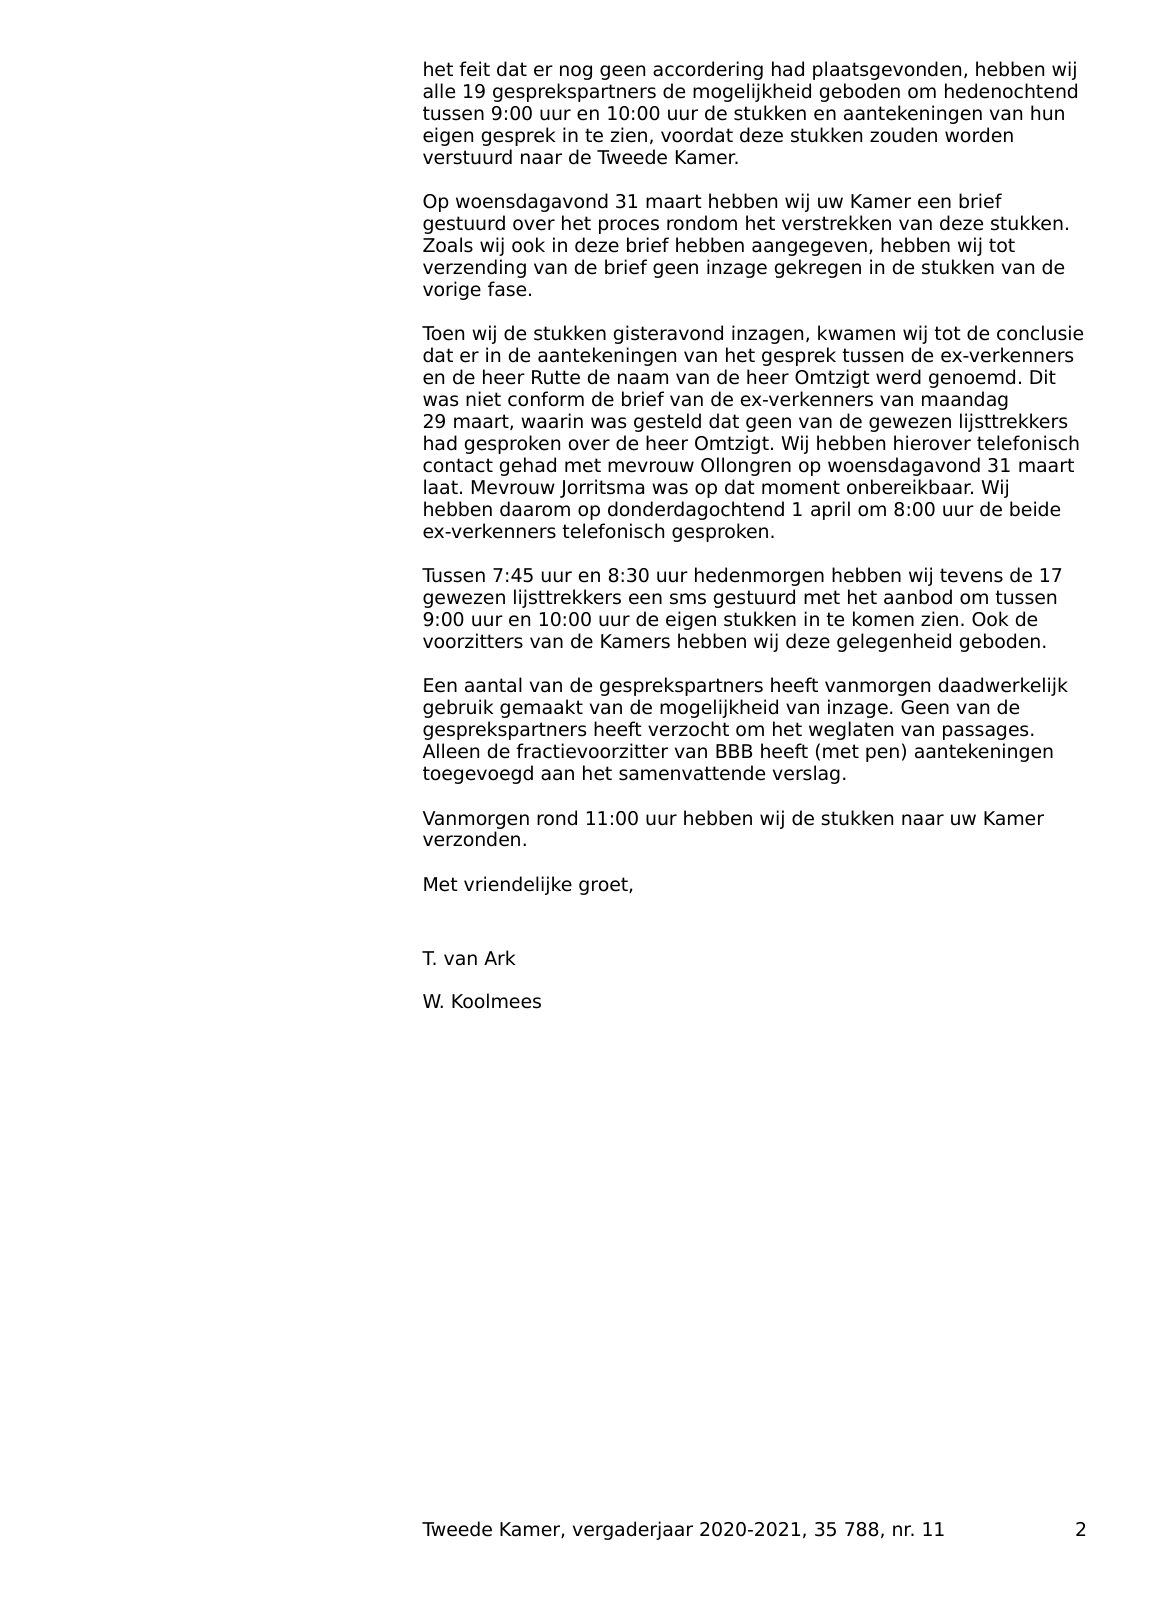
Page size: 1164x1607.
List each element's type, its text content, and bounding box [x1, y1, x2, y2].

text het feit dat er nog geen accordering had plaatsgevonden, hebben wij alle 19 gesprekspartners de mogelijkheid geboden om hedenochtend tussen 9:00 uur en 10:00 uur de stukken en aantekeningen van hun eigen gesprek in te zien, voordat deze stukken zouden worden verstuurd naar de Tweede Kamer. [422, 59, 1087, 169]
text Vanmorgen rond 11:00 uur hebben wij de stukken naar uw Kamer verzonden. [422, 807, 1087, 851]
text Met vriendelijke groet, [422, 873, 1087, 896]
text Tussen 7:45 uur en 8:30 uur hedenmorgen hebben wij tevens de 17 gewezen lijsttrekkers een sms gestuurd met het aanbod om tussen 9:00 uur en 10:00 uur de eigen stukken in te komen zien. Ook de voorzitters van de Kamers hebben wij deze gelegenheid geboden. [422, 565, 1087, 653]
text Toen wij de stukken gisteravond inzagen, kwamen wij tot de conclusie dat er in de aantekeningen van het gesprek tussen de ex-verkenners en de heer Rutte de naam van de heer Omtzigt werd genoemd. Dit was niet conform de brief van de ex-verkenners van maandag 29 maart, waarin was gesteld dat geen van de gewezen lijsttrekkers had gesproken over de heer Omtzigt. Wij hebben hierover telefonisch contact gehad met mevrouw Ollongren op woensdagavond 31 maart laat. Mevrouw Jorritsma was op dat moment onbereikbaar. Wij hebben daarom op donderdagochtend 1 april om 8:00 uur de beide ex-verkenners telefonisch gesproken. [422, 323, 1087, 543]
text Op woensdagavond 31 maart hebben wij uw Kamer een brief gestuurd over het proces rondom het verstrekken van deze stukken. Zoals wij ook in deze brief hebben aangegeven, hebben wij tot verzending van de brief geen inzage gekregen in de stukken van de vorige fase. [422, 191, 1087, 301]
text Een aantal van de gesprekspartners heeft vanmorgen daadwerkelijk gebruik gemaakt van de mogelijkheid van inzage. Geen van de gesprekspartners heeft verzocht om het weglaten van passages. Alleen de fractievoorzitter van BBB heeft (met pen) aantekeningen toegevoegd aan het samenvattende verslag. [422, 675, 1087, 785]
text T. van Ark W. Koolmees [422, 926, 1087, 1013]
